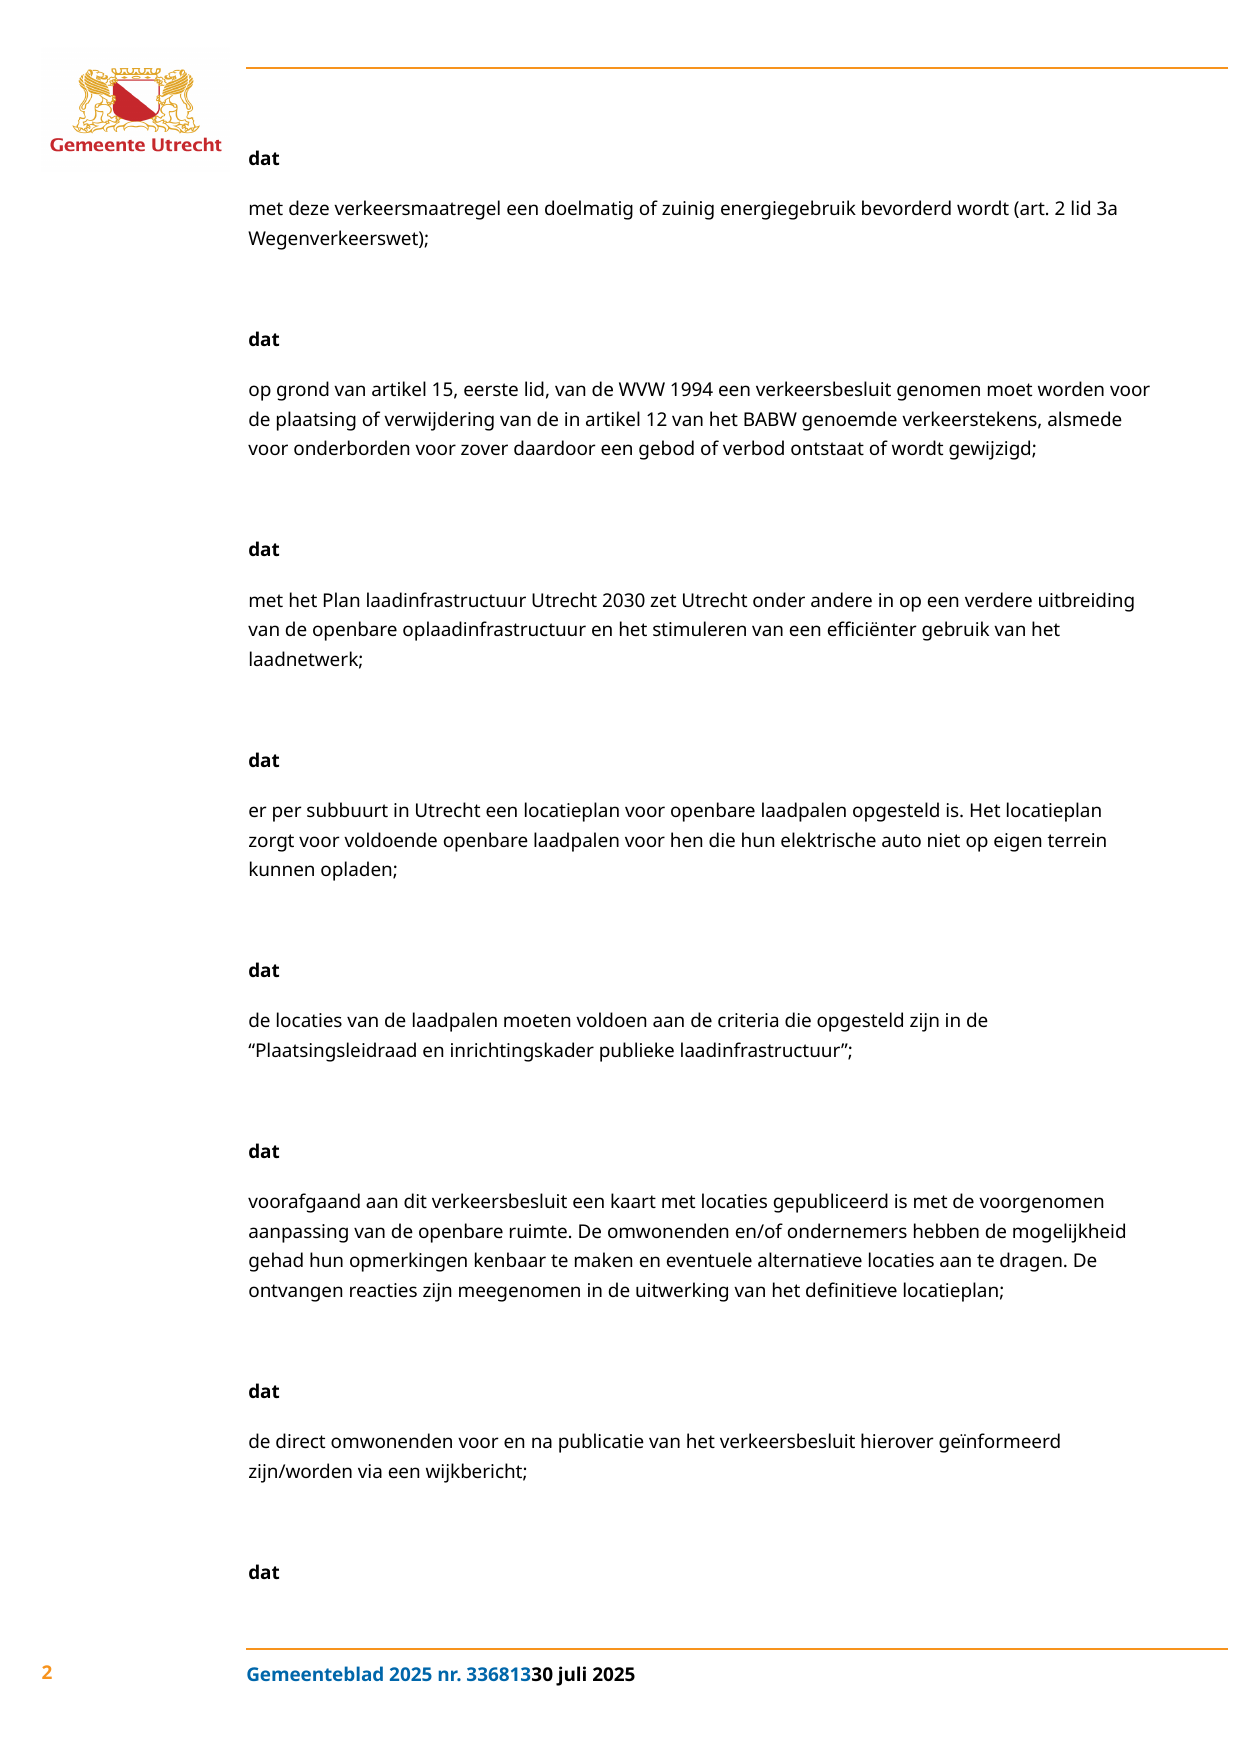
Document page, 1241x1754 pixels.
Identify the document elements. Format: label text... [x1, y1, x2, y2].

text met het Plan laadinfrastructuur Utrecht 2030 zet Utrecht onder andere in op een verdere uitbreiding van de openbare oplaadinfrastructuur en het stimuleren van een efficiënter gebruik van het laadnetwerk; [248, 587, 1152, 672]
text dat [248, 326, 1152, 352]
text dat [248, 1378, 1152, 1404]
text dat [248, 536, 1152, 562]
text dat [248, 957, 1152, 983]
text de direct omwonenden voor en na publicatie van het verkeersbesluit hierover geïnformeerd zijn/worden via een wijkbericht; [248, 1428, 1152, 1484]
text voorafgaand aan dit verkeersbesluit een kaart met locaties gepubliceerd is met de voorgenomen aanpassing van de openbare ruimte. De omwonenden en/of ondernemers hebben de mogelijkheid gehad hun opmerkingen kenbaar te maken en eventuele alternatieve locaties aan te dragen. De ontvangen reacties zijn meegenomen in de uitwerking van het definitieve locatieplan; [248, 1188, 1152, 1303]
text dat [248, 1138, 1152, 1164]
text dat [248, 1559, 1152, 1585]
text op grond van artikel 15, eerste lid, van de WVW 1994 een verkeersbesluit genomen moet worden voor de plaatsing of verwijdering van de in artikel 12 van het BABW genoemde verkeerstekens, alsmede voor onderborden voor zover daardoor een gebod of verbod ontstaat of wordt gewijzigd; [248, 376, 1152, 461]
text dat [248, 747, 1152, 773]
picture [41, 47, 231, 172]
text met deze verkeersmaatregel een doelmatig of zuinig energiegebruik bevorderd wordt (art. 2 lid 3a Wegenverkeerswet); [248, 196, 1152, 251]
text er per subbuurt in Utrecht een locatieplan voor openbare laadpalen opgesteld is. Het locatieplan zorgt voor voldoende openbare laadpalen voor hen die hun elektrische auto niet op eigen terrein kunnen opladen; [248, 797, 1152, 882]
text dat [248, 145, 1152, 171]
text de locaties van de laadpalen moeten voldoen aan de criteria die opgesteld zijn in de “Plaatsingsleidraad en inrichtingskader publieke laadinfrastructuur”; [248, 1008, 1152, 1063]
